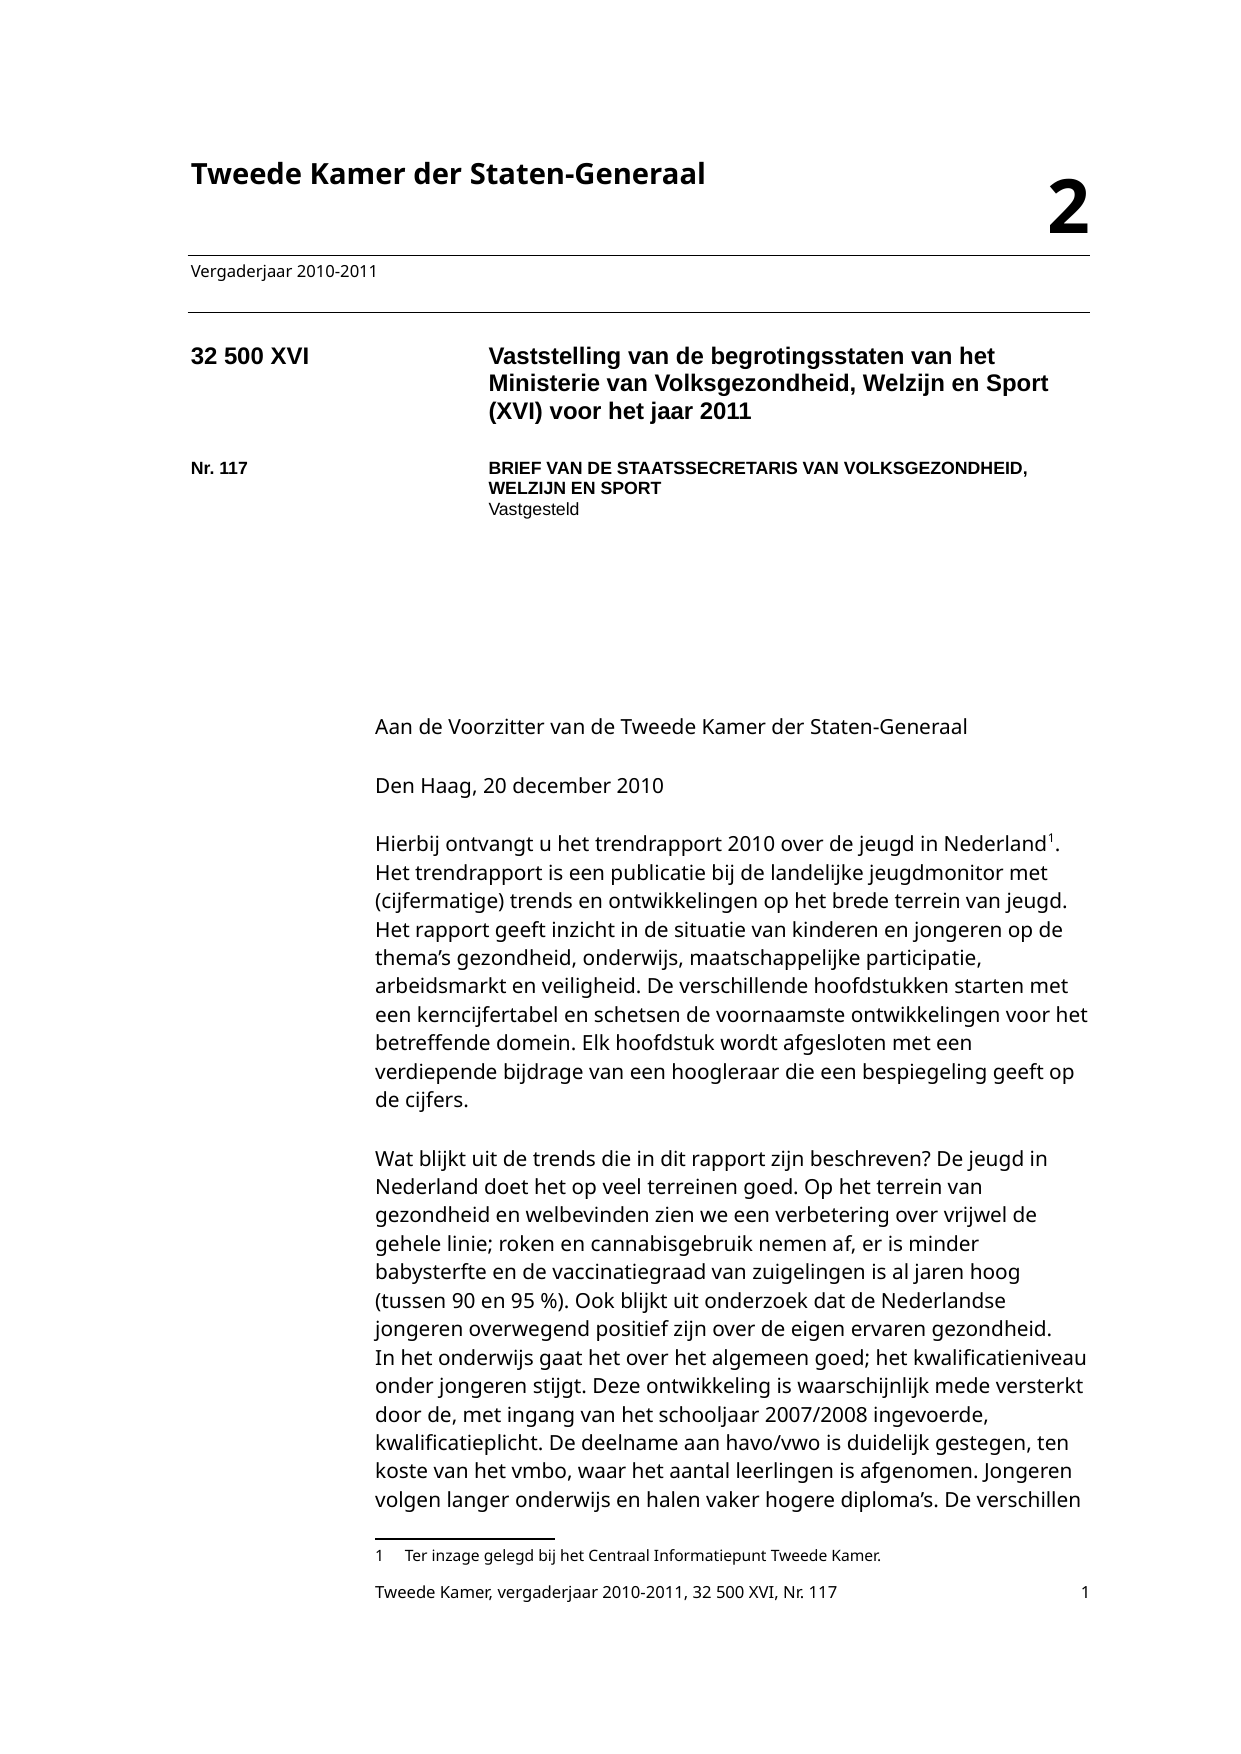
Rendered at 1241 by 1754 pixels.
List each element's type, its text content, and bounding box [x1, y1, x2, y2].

text Aan de Voorzitter van de Tweede Kamer der Staten-Generaal [375, 712, 1090, 741]
text Hierbij ontvangt u het trendrapport 2010 over de jeugd in Nederland. Het trendrapport is een publicatie bij de landelijke jeugdmonitor met (cijfermatige) trends en ontwikkelingen op het brede terrein van jeugd. Het rapport geeft inzicht in de situatie van kinderen en jongeren op de thema’s gezondheid, onderwijs, maatschappelijke participatie, arbeidsmarkt en veiligheid. De verschillende hoofdstukken starten met een kerncijfertabel en schetsen de voornaamste ontwikkelingen voor het betreffende domein. Elk hoofdstuk wordt afgesloten met een verdiepende bijdrage van een hoogleraar die een bespiegeling geeft op de cijfers. [375, 829, 1090, 1114]
text Wat blijkt uit de trends die in dit rapport zijn beschreven? De jeugd in Nederland doet het op veel terreinen goed. Op het terrein van gezondheid en welbevinden zien we een verbetering over vrijwel de gehele linie; roken en cannabisgebruik nemen af, er is minder babysterfte en de vaccinatiegraad van zuigelingen is al jaren hoog (tussen 90 en 95 %). Ook blijkt uit onderzoek dat de Nederlandse jongeren overwegend positief zijn over de eigen ervaren gezondheid. [375, 1144, 1090, 1343]
table_header 2 [910, 150, 1090, 255]
text Den Haag, 20 december 2010 [375, 771, 1090, 799]
table_cell BRIEF VAN DE STAATSSECRETARIS VAN VOLKSGEZONDHEID, WELZIJN EN SPORT Vastgesteld [485, 455, 1090, 594]
table_header Tweede Kamer der Staten-Generaal [188, 150, 909, 255]
table_cell Nr. 117 [188, 455, 485, 594]
text In het onderwijs gaat het over het algemeen goed; het kwalificatieniveau onder jongeren stijgt. Deze ontwikkeling is waarschijnlijk mede versterkt door de, met ingang van het schooljaar 2007/2008 ingevoerde, kwalificatieplicht. De deelname aan havo/vwo is duidelijk gestegen, ten koste van het vmbo, waar het aantal leerlingen is afgenomen. Jongeren volgen langer onderwijs en halen vaker hogere diploma’s. De verschillen [375, 1343, 1090, 1513]
table_cell [188, 313, 485, 339]
table_cell Vaststelling van de begrotingsstaten van het Ministerie van Volksgezondheid, Welzijn en Sport (XVI) voor het jaar 2011 [485, 339, 1090, 454]
table_cell [485, 313, 1090, 339]
table_cell Vergaderjaar 2010-2011 [188, 256, 485, 312]
text Ter inzage gelegd bij het Centraal Informatiepunt Tweede Kamer. [375, 1538, 1090, 1566]
table_cell 32 500 XVI [188, 339, 485, 454]
table_cell [485, 256, 1090, 312]
